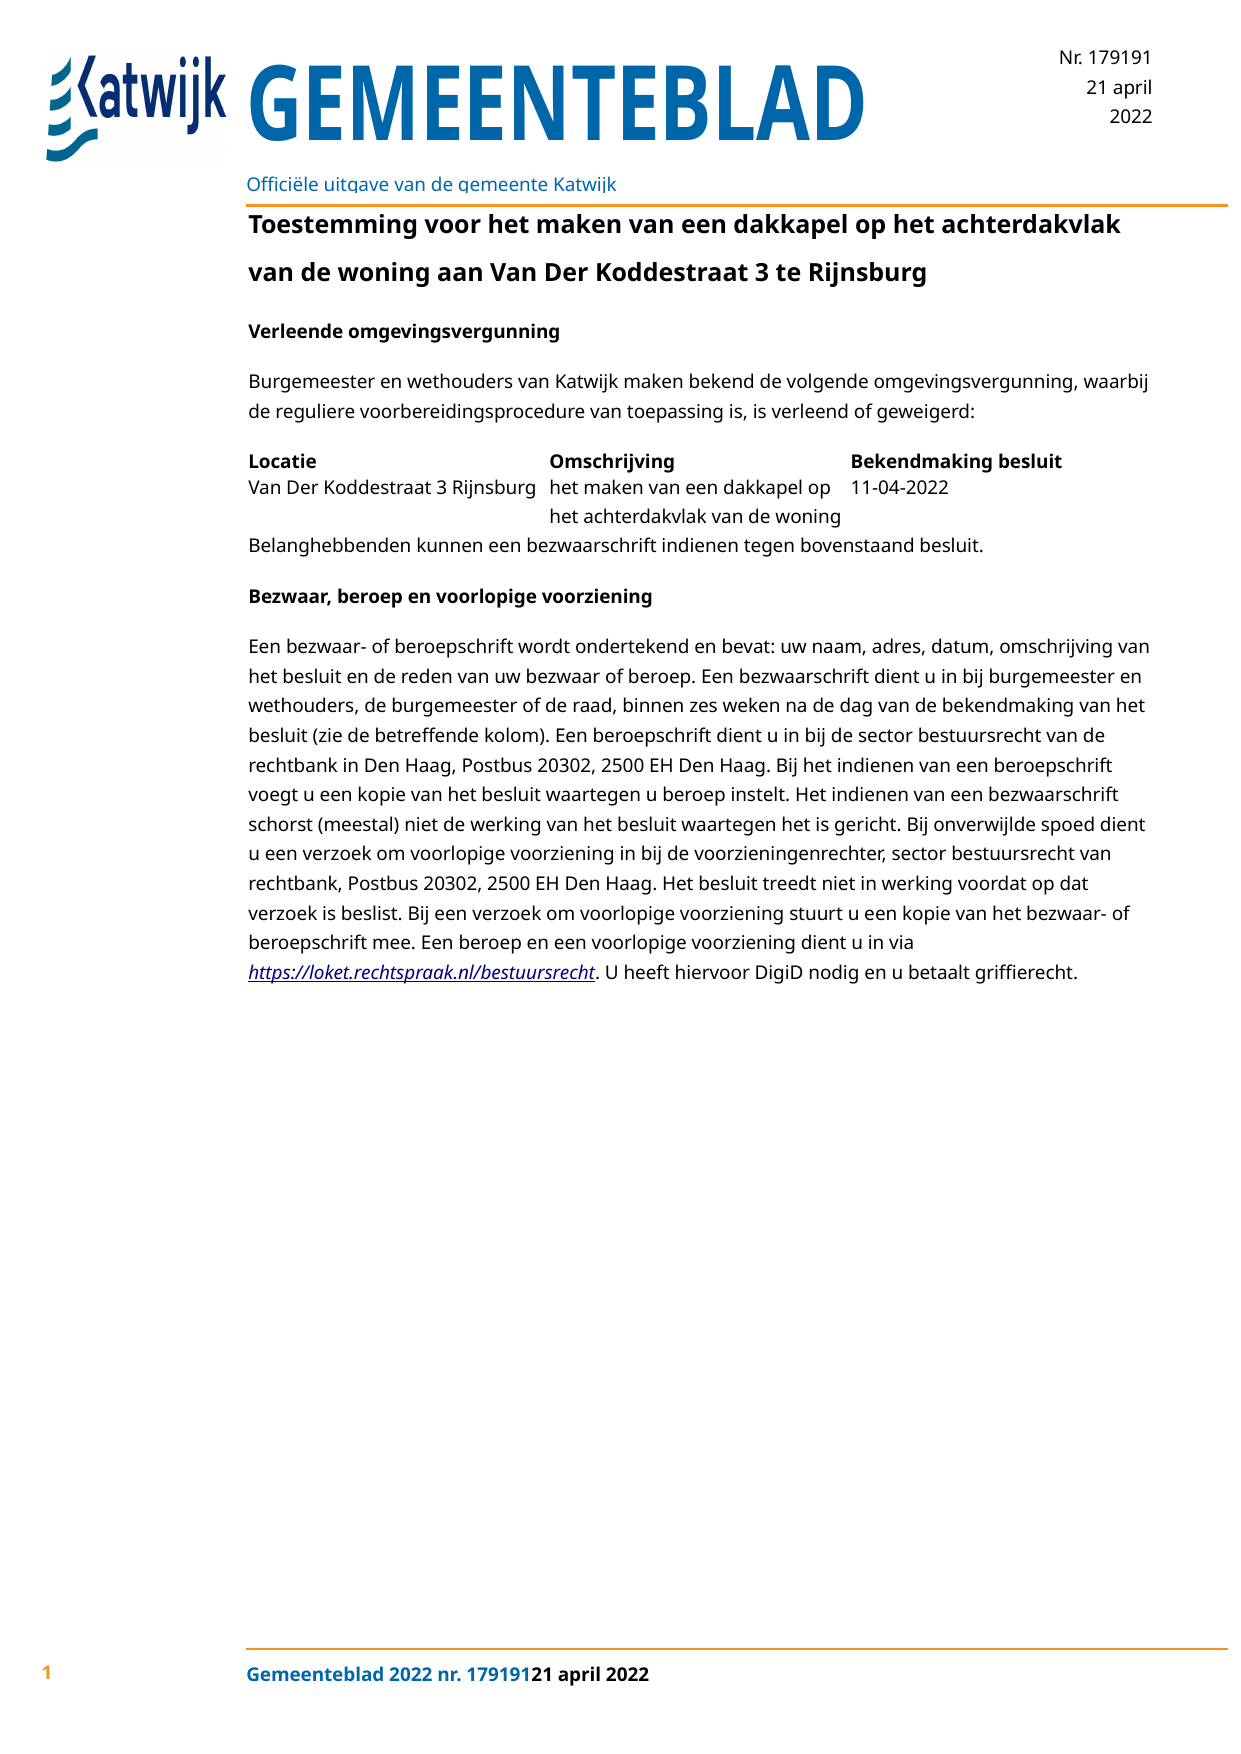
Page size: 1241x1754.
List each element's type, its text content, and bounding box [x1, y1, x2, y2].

text Toestemming voor het maken van een dakkapel op het achterdakvlak van de woning aan Van Der Koddestraat 3 te Rijnsburg [248, 207, 1152, 288]
table_header Omschrijving [549, 449, 850, 474]
text Belanghebbenden kunnen een bezwaarschrift indienen tegen bovenstaand besluit. [248, 533, 1152, 558]
table_cell het maken van een dakkapel op het achterdakvlak van de woning [549, 474, 850, 529]
text Verleende omgevingsvergunning [248, 318, 1152, 344]
table_header Bekendmaking besluit [850, 449, 1152, 474]
picture [41, 47, 231, 172]
text Bezwaar, beroep en voorlopige voorziening [248, 583, 1152, 609]
text Een bezwaar- of beroepschrift wordt ondertekend en bevat: uw naam, adres, datum, omschrijving van het besluit en de reden van uw bezwaar of beroep. Een bezwaarschrift dient u in bij burgemeester en wethouders, de burgemeester of de raad, binnen zes weken na de dag van de bekendmaking van het besluit (zie de betreffende kolom). Een beroepschrift dient u in bij de sector bestuursrecht van de rechtbank in Den Haag, Postbus 20302, 2500 EH Den Haag. Bij het indienen van een beroepschrift voegt u een kopie van het besluit waartegen u beroep instelt. Het indienen van een bezwaarschrift schorst (meestal) niet de werking van het besluit waartegen het is gericht. Bij onverwijlde spoed dient u een verzoek om voorlopige voorziening in bij de voorzieningenrechter, sector bestuursrecht van rechtbank, Postbus 20302, 2500 EH Den Haag. Het besluit treedt niet in werking voordat op dat verzoek is beslist. Bij een verzoek om voorlopige voorziening stuurt u een kopie van het bezwaar- of beroepschrift mee. Een beroep en een voorlopige voorziening dient u in via https://loket.rechtspraak.nl/bestuursrecht. U heeft hiervoor DigiD nodig en u betaalt griffierecht. [248, 633, 1152, 985]
table_cell Van Der Koddestraat 3 Rijnsburg [248, 474, 549, 529]
table_cell 11-04-2022 [850, 474, 1152, 529]
text Burgemeester en wethouders van Katwijk maken bekend de volgende omgevingsvergunning, waarbij de reguliere voorbereidingsprocedure van toepassing is, is verleend of geweigerd: [248, 368, 1152, 424]
table_header Locatie [248, 449, 549, 474]
